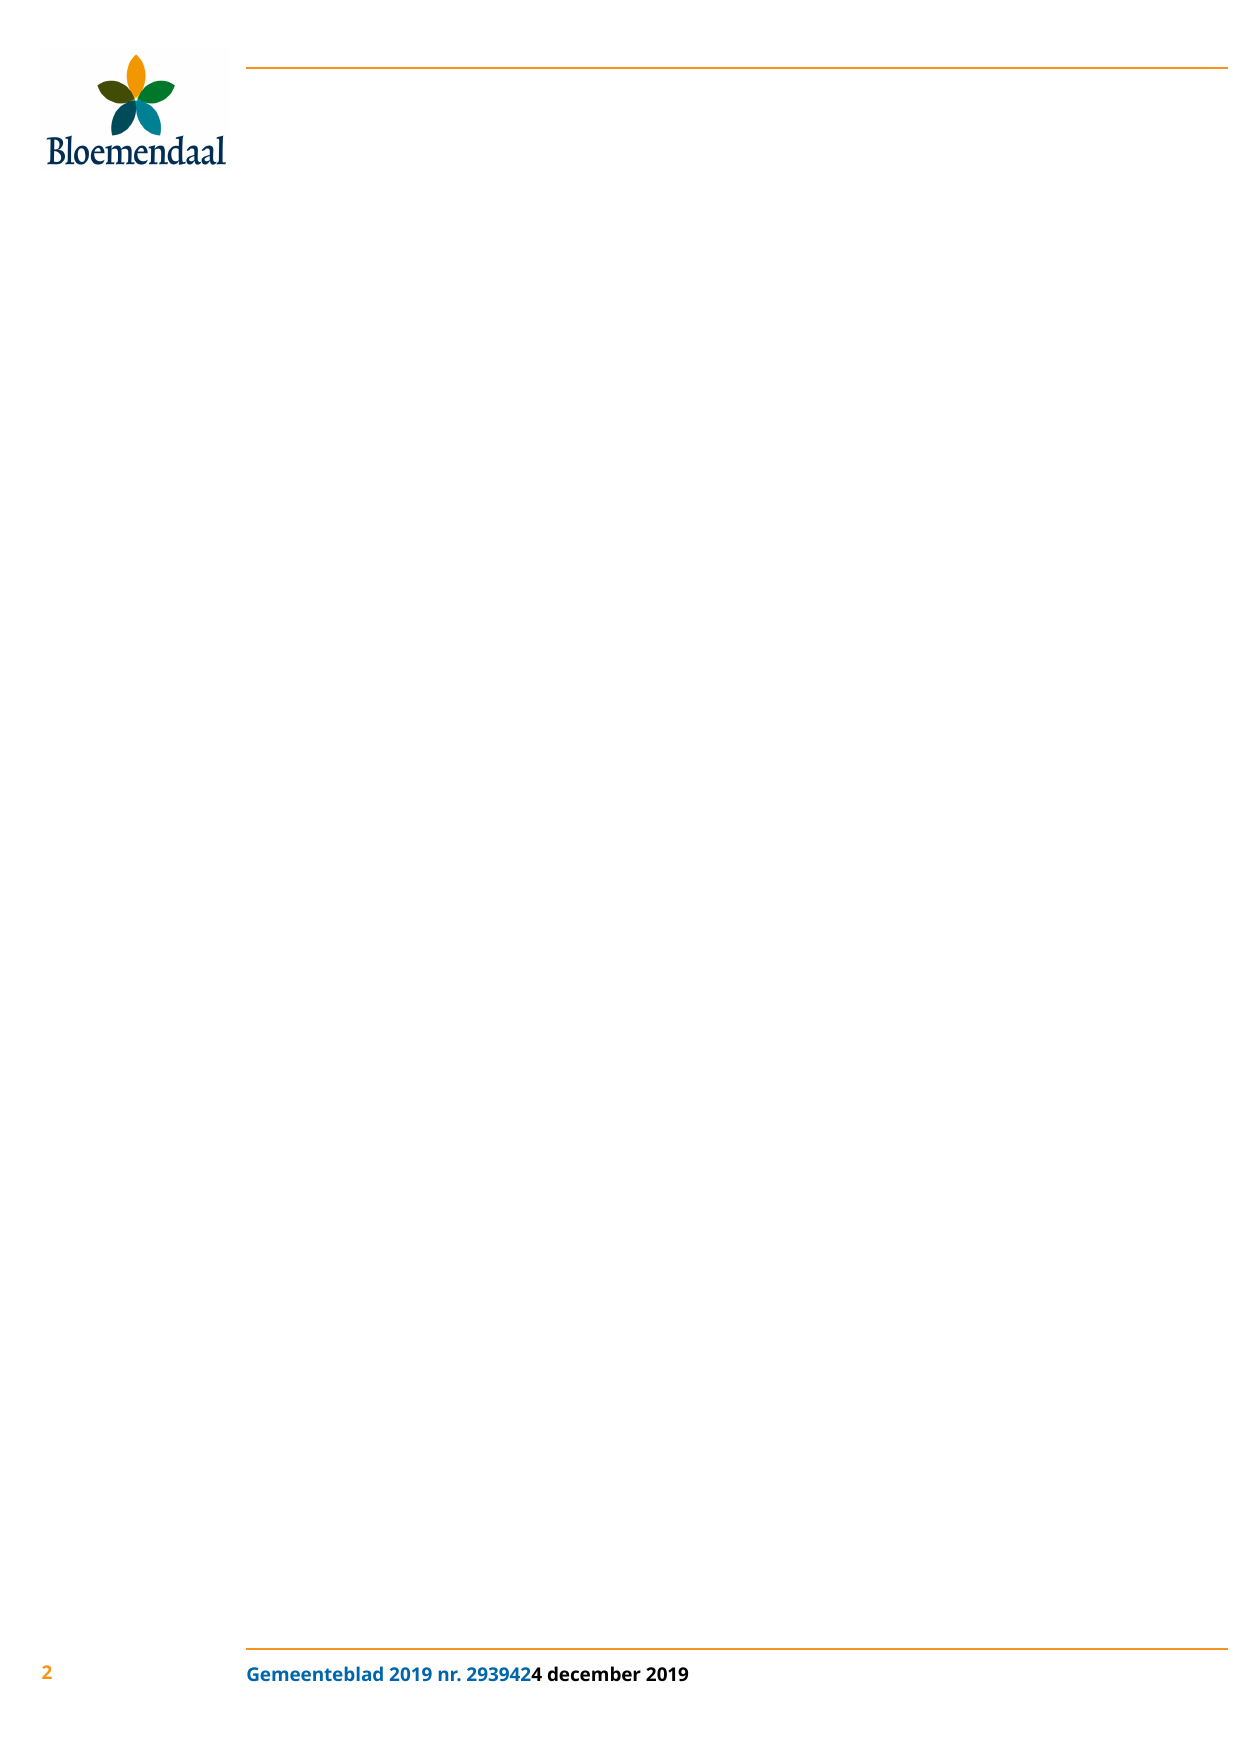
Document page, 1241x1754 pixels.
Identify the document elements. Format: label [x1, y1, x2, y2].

picture [41, 47, 231, 172]
